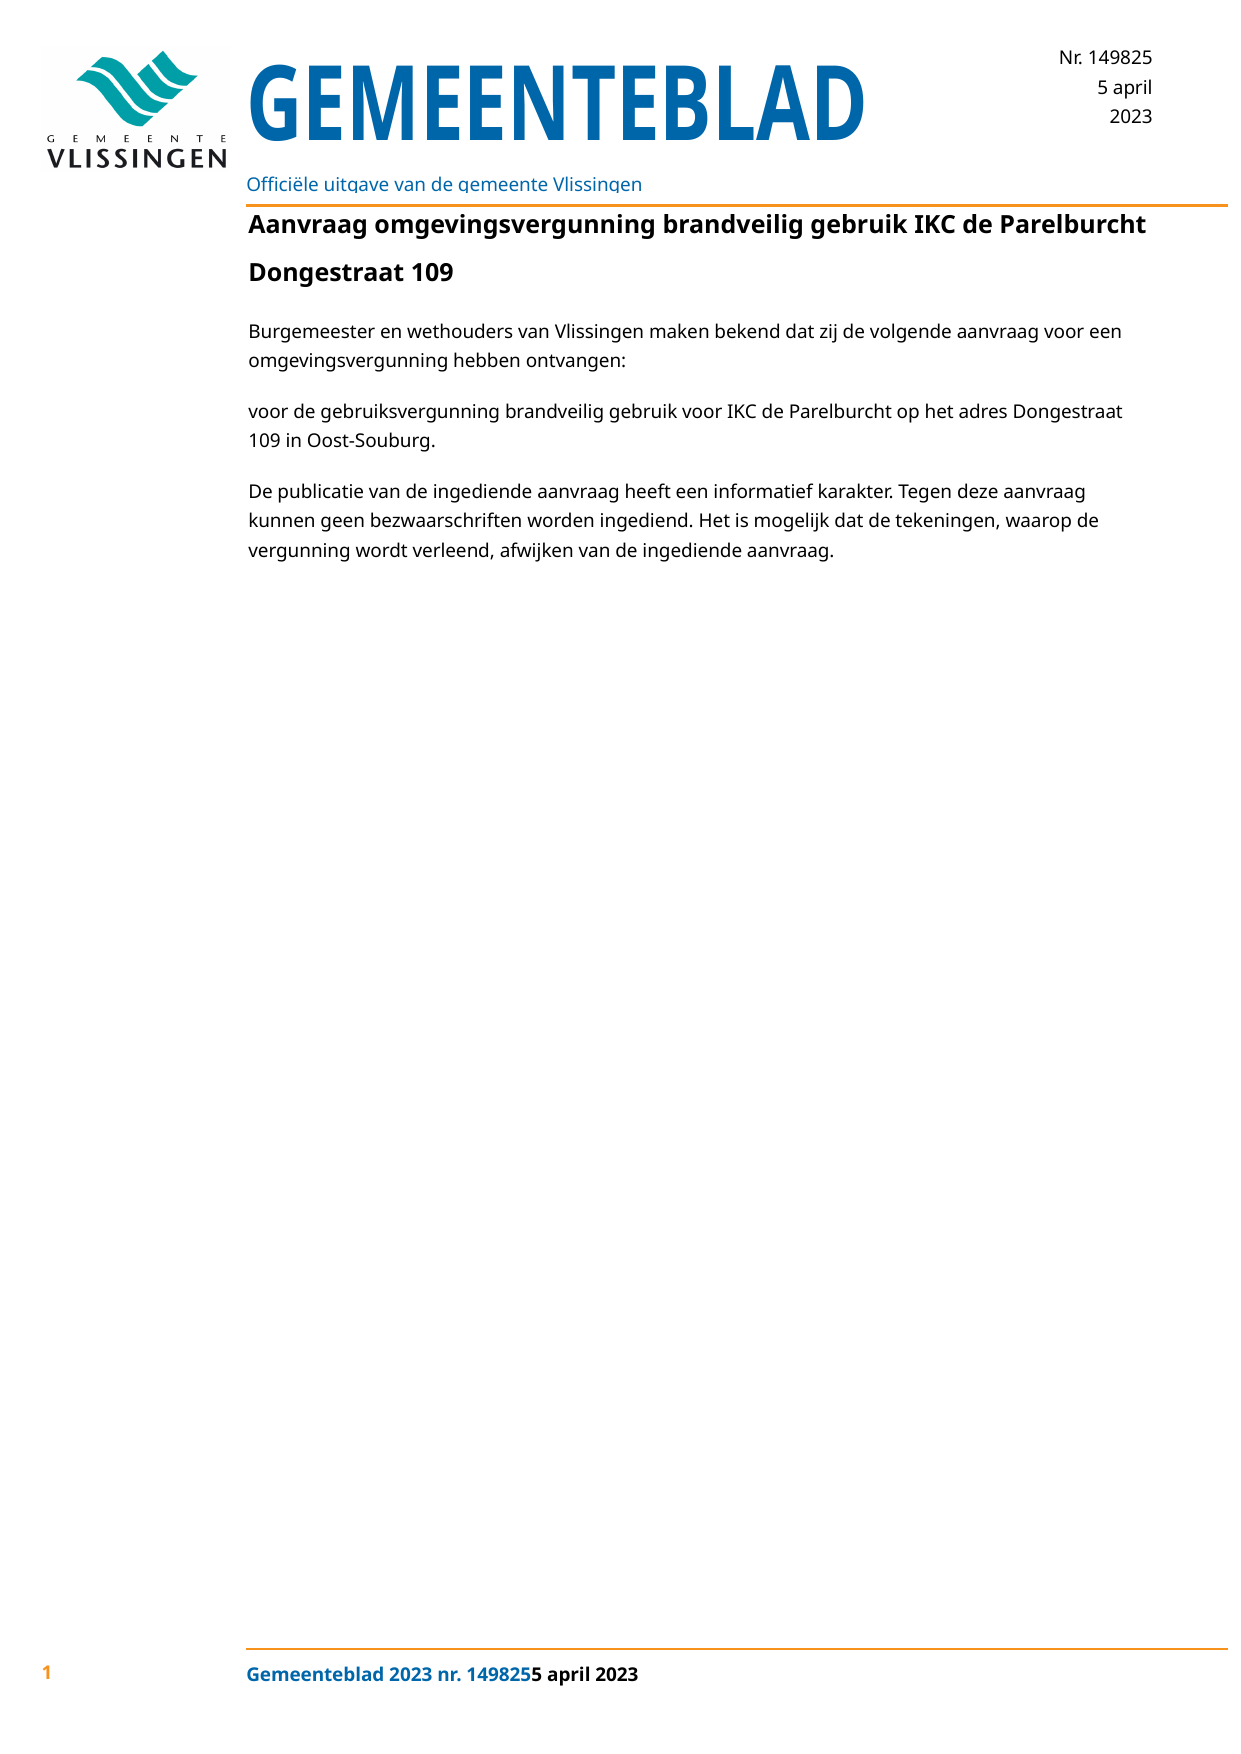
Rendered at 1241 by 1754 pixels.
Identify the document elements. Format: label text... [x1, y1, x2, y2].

text Burgemeester en wethouders van Vlissingen maken bekend dat zij de volgende aanvraag voor een omgevingsvergunning hebben ontvangen: [248, 318, 1152, 373]
text voor de gebruiksvergunning brandveilig gebruik voor IKC de Parelburcht op het adres Dongestraat 109 in Oost-Souburg. [248, 398, 1152, 453]
text De publicatie van de ingediende aanvraag heeft een informatief karakter. Tegen deze aanvraag kunnen geen bezwaarschriften worden ingediend. Het is mogelijk dat de tekeningen, waarop de vergunning wordt verleend, afwijken van de ingediende aanvraag. [248, 478, 1152, 563]
text Aanvraag omgevingsvergunning brandveilig gebruik IKC de Parelburcht Dongestraat 109 [248, 207, 1152, 288]
picture [41, 47, 231, 172]
